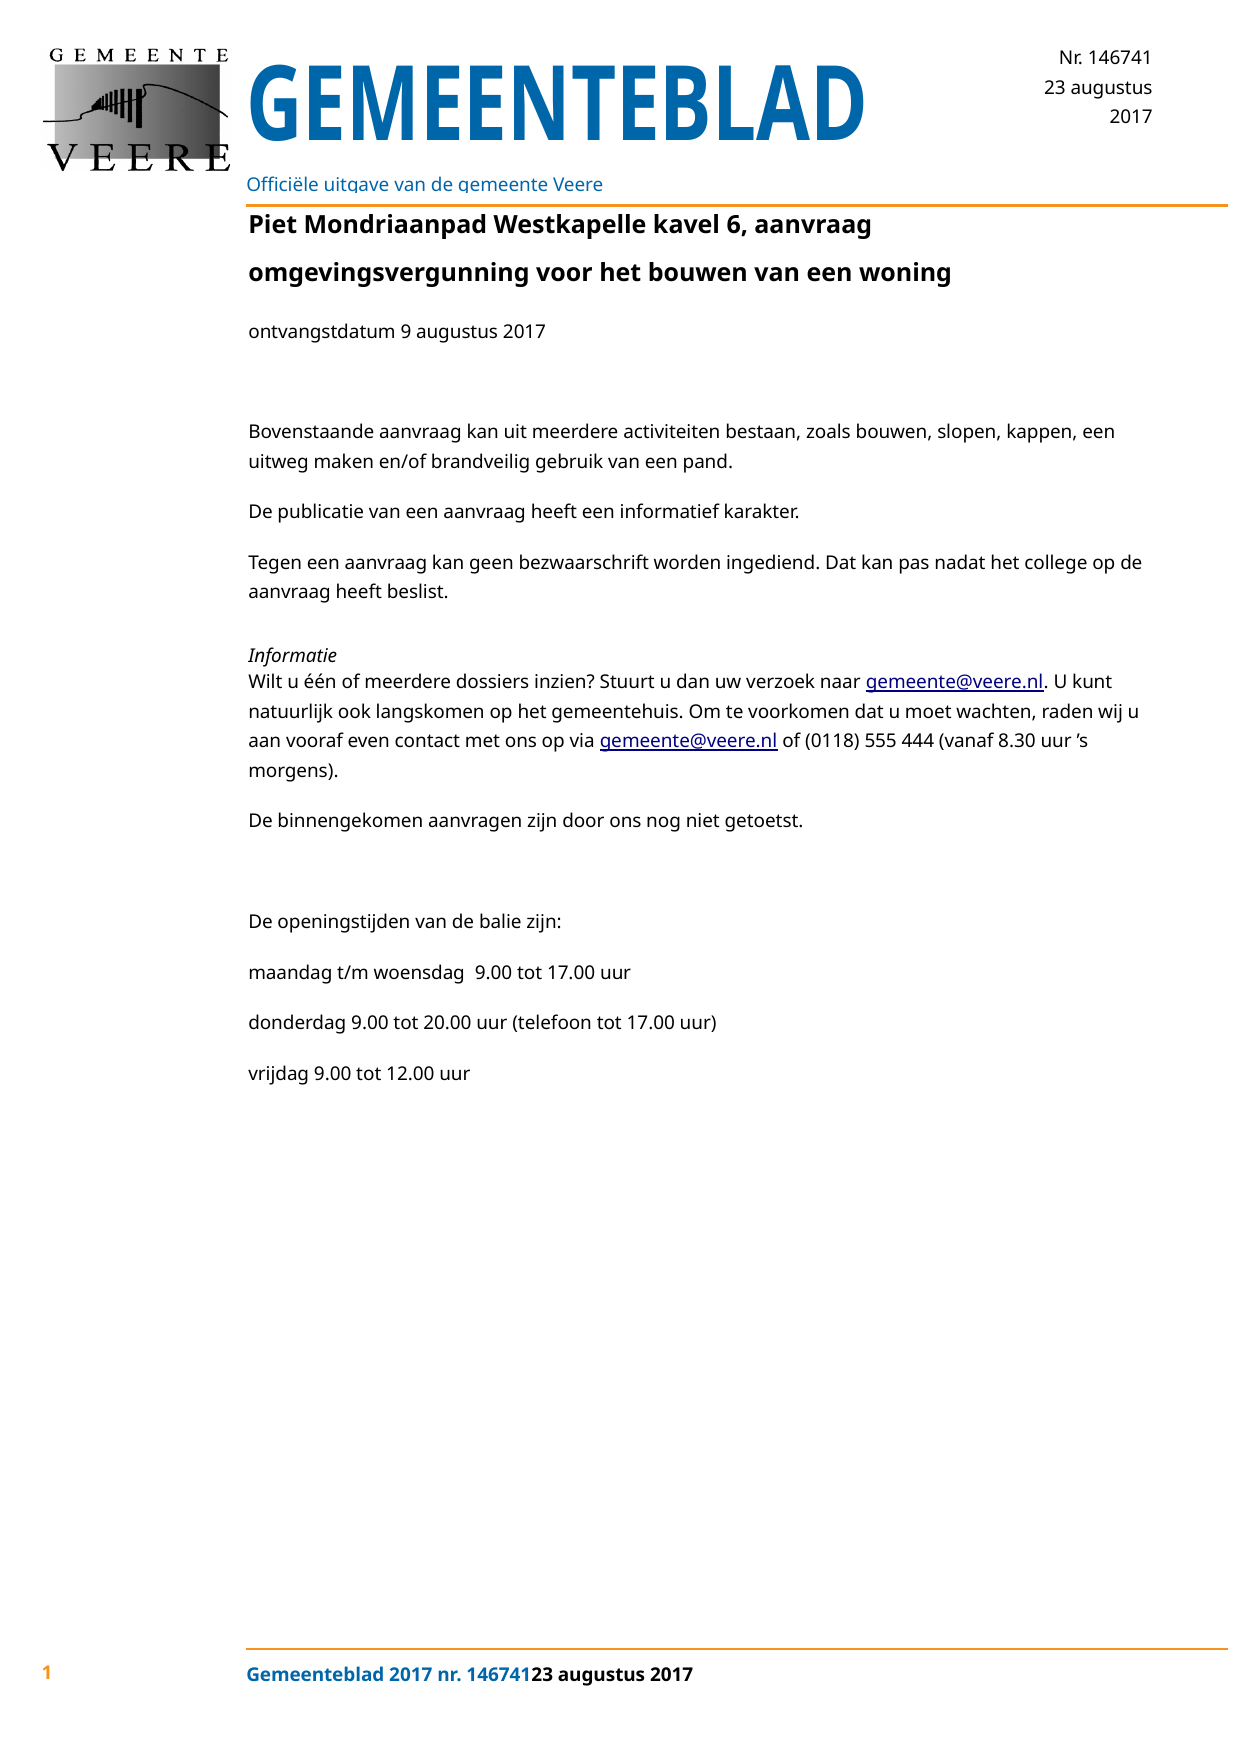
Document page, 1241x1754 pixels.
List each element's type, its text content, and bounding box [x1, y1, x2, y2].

text De binnengekomen aanvragen zijn door ons nog niet getoetst. [248, 808, 1152, 833]
text De publicatie van een aanvraag heeft een informatief karakter. [248, 499, 1152, 524]
text ontvangstdatum 9 augustus 2017 [248, 318, 1152, 344]
text Tegen een aanvraag kan geen bezwaarschrift worden ingediend. Dat kan pas nadat het college op de aanvraag heeft beslist. [248, 549, 1152, 604]
picture [41, 47, 231, 172]
text De openingstijden van de balie zijn: [248, 908, 1152, 934]
text donderdag 9.00 tot 20.00 uur (telefoon tot 17.00 uur) [248, 1009, 1152, 1035]
text Bovenstaande aanvraag kan uit meerdere activiteiten bestaan, zoals bouwen, slopen, kappen, een uitweg maken en/of brandveilig gebruik van een pand. [248, 419, 1152, 474]
text vrijdag 9.00 tot 12.00 uur [248, 1060, 1152, 1085]
text Informatie [248, 643, 1152, 668]
text Piet Mondriaanpad Westkapelle kavel 6, aanvraag omgevingsvergunning voor het bouwen van een woning [248, 207, 1152, 288]
text maandag t/m woensdag 9.00 tot 17.00 uur [248, 959, 1152, 984]
text Wilt u één of meerdere dossiers inzien? Stuurt u dan uw verzoek naar gemeente@veere.nl. U kunt natuurlijk ook langskomen op het gemeentehuis. Om te voorkomen dat u moet wachten, raden wij u aan vooraf even contact met ons op via gemeente@veere.nl of (0118) 555 444 (vanaf 8.30 uur ’s morgens). [248, 668, 1152, 783]
